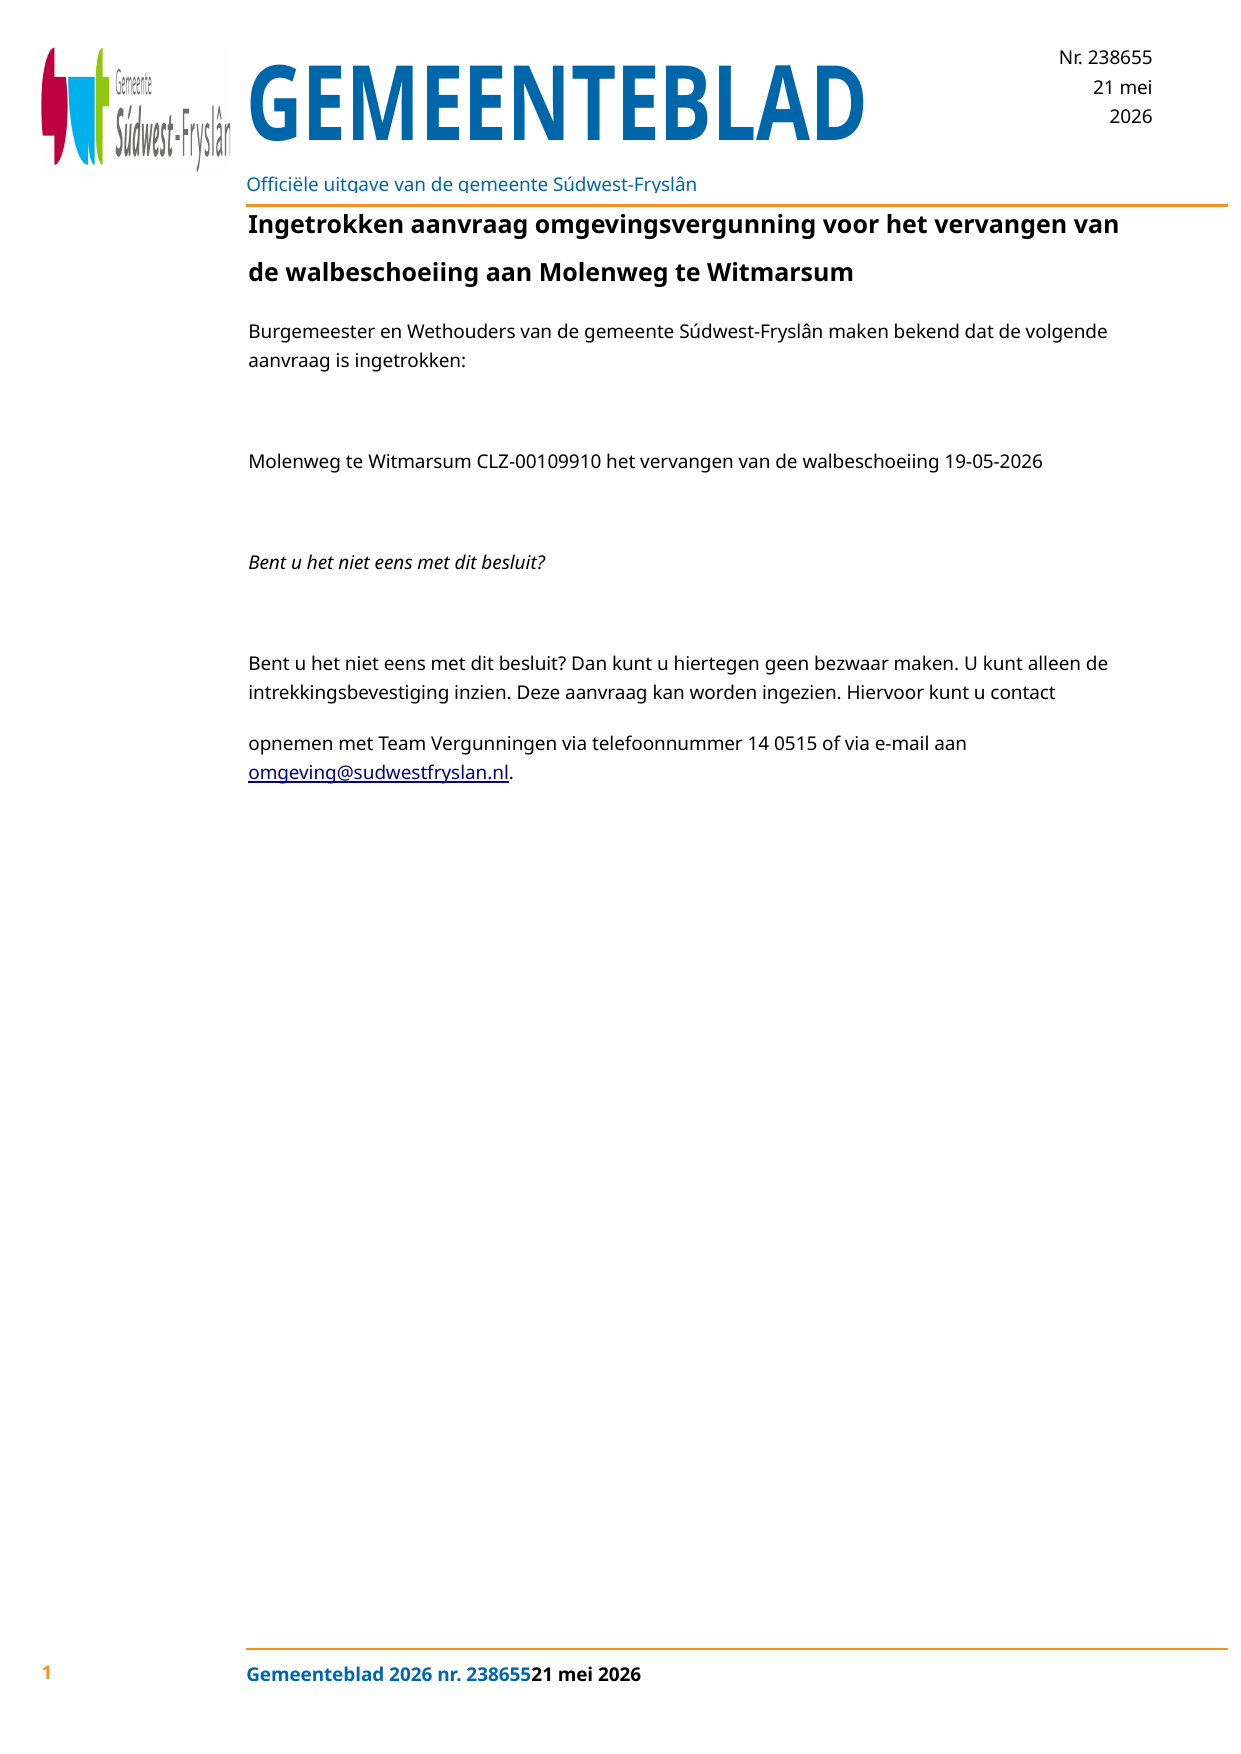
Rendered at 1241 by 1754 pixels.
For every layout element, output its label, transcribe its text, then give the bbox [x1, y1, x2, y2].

text Bent u het niet eens met dit besluit? Dan kunt u hiertegen geen bezwaar maken. U kunt alleen de intrekkingsbevestiging inzien. Deze aanvraag kan worden ingezien. Hiervoor kunt u contact [248, 650, 1152, 705]
text Molenweg te Witmarsum CLZ-00109910 het vervangen van de walbeschoeiing 19-05-2026 [248, 448, 1152, 474]
text opnemen met Team Vergunningen via telefoonnummer 14 0515 of via e-mail aan omgeving@sudwestfryslan.nl. [248, 730, 1152, 785]
picture [41, 47, 231, 172]
text Bent u het niet eens met dit besluit? [248, 549, 1152, 575]
text Ingetrokken aanvraag omgevingsvergunning voor het vervangen van de walbeschoeiing aan Molenweg te Witmarsum [248, 207, 1152, 288]
text Burgemeester en Wethouders van de gemeente Súdwest-Fryslân maken bekend dat de volgende aanvraag is ingetrokken: [248, 318, 1152, 373]
